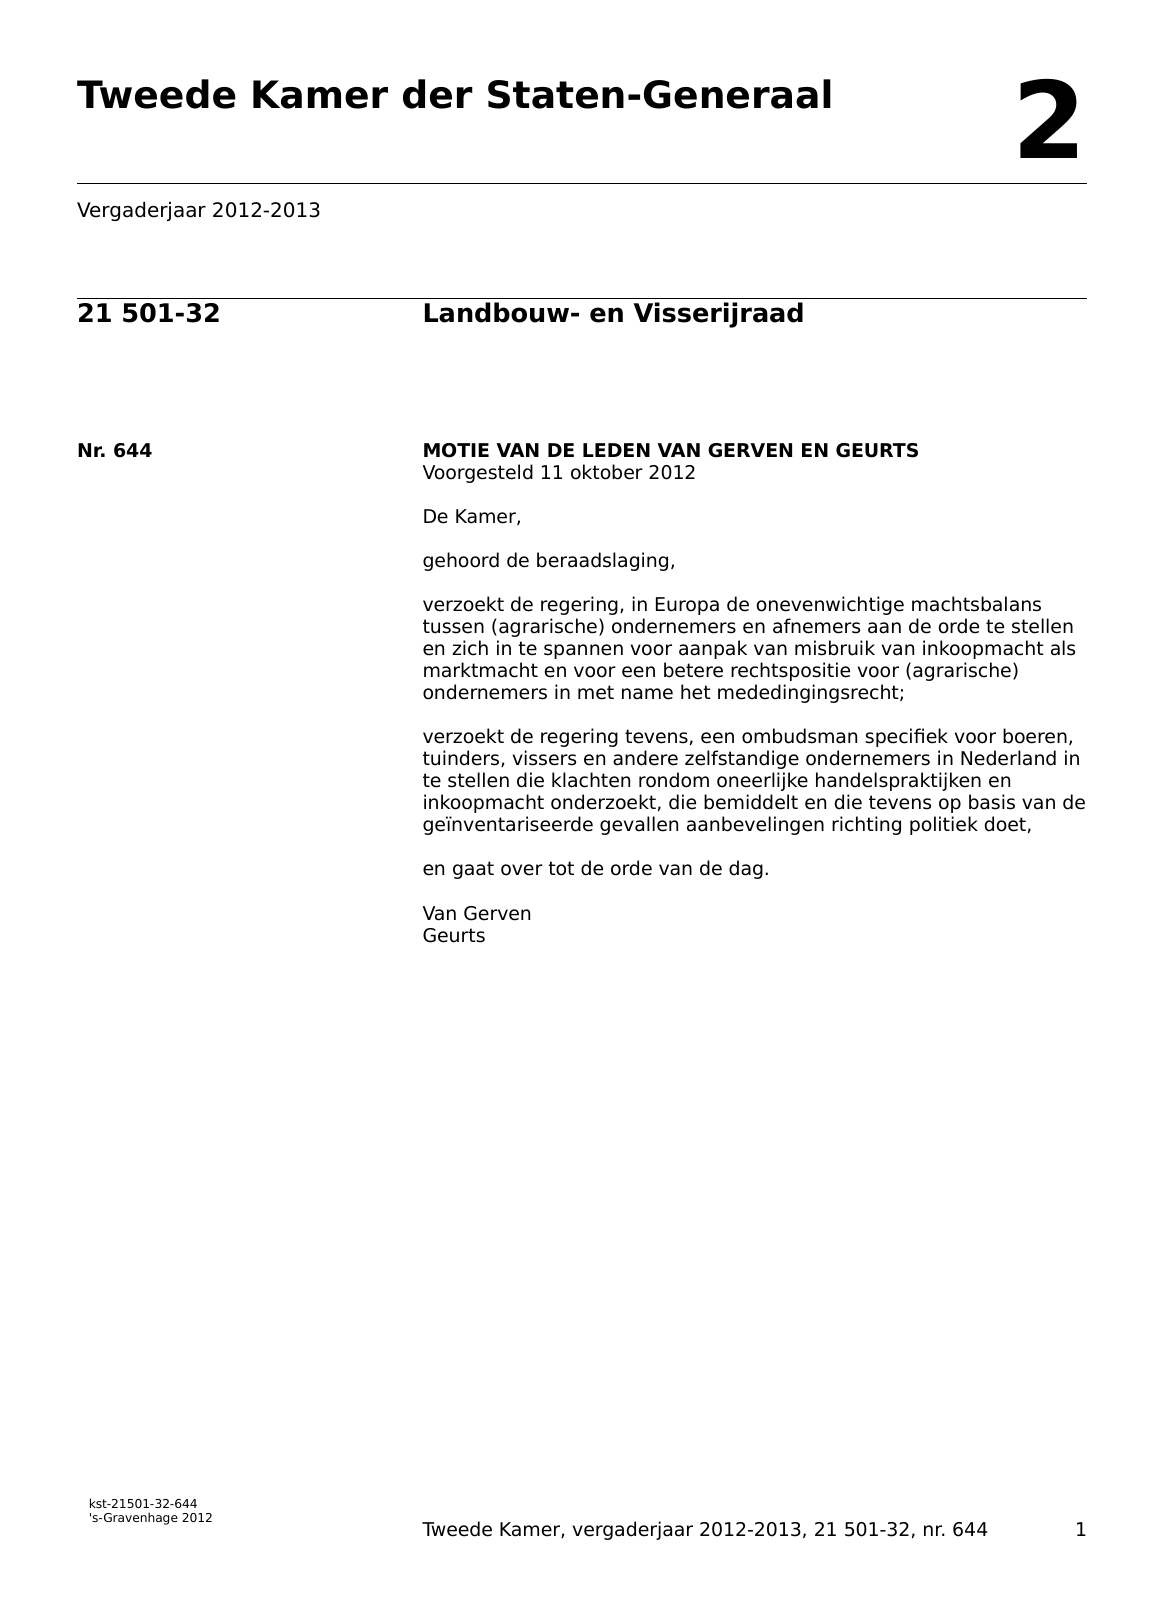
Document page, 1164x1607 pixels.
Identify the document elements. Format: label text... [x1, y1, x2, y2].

text verzoekt de regering tevens, een ombudsman specifiek voor boeren, tuinders, vissers en andere zelfstandige ondernemers in Nederland in te stellen die klachten rondom oneerlijke handelspraktijken en inkoopmacht onderzoekt, die bemiddelt en die tevens op basis van de geïnventariseerde gevallen aanbevelingen richting politiek doet, [422, 726, 1087, 836]
table_cell Vergaderjaar 2012-2013 [77, 184, 1087, 298]
text Voorgesteld 11 oktober 2012 [422, 462, 1087, 484]
subtitle 21 501-32 Landbouw- en Visserijraad [77, 299, 1087, 329]
text Van Gerven [422, 902, 1087, 924]
text en gaat over tot de orde van de dag. [422, 858, 1087, 880]
text gehoord de beraadslaging, [422, 550, 1087, 572]
text 's-Gravenhage 2012 [88, 1511, 323, 1525]
table_header 2 [886, 59, 1087, 183]
table_header Tweede Kamer der Staten-Generaal [77, 59, 886, 183]
text verzoekt de regering, in Europa de onevenwichtige machtsbalans tussen (agrarische) ondernemers en afnemers aan de orde te stellen en zich in te spannen voor aanpak van misbruik van inkoopmacht als marktmacht en voor een betere rechtspositie voor (agrarische) ondernemers in met name het mededingingsrecht; [422, 594, 1087, 704]
text De Kamer, [422, 506, 1087, 528]
subtitle Nr. 644 MOTIE VAN DE LEDEN VAN GERVEN EN GEURTS [77, 440, 1087, 462]
text Geurts [422, 924, 1087, 946]
text kst-21501-32-644 [88, 1497, 323, 1511]
